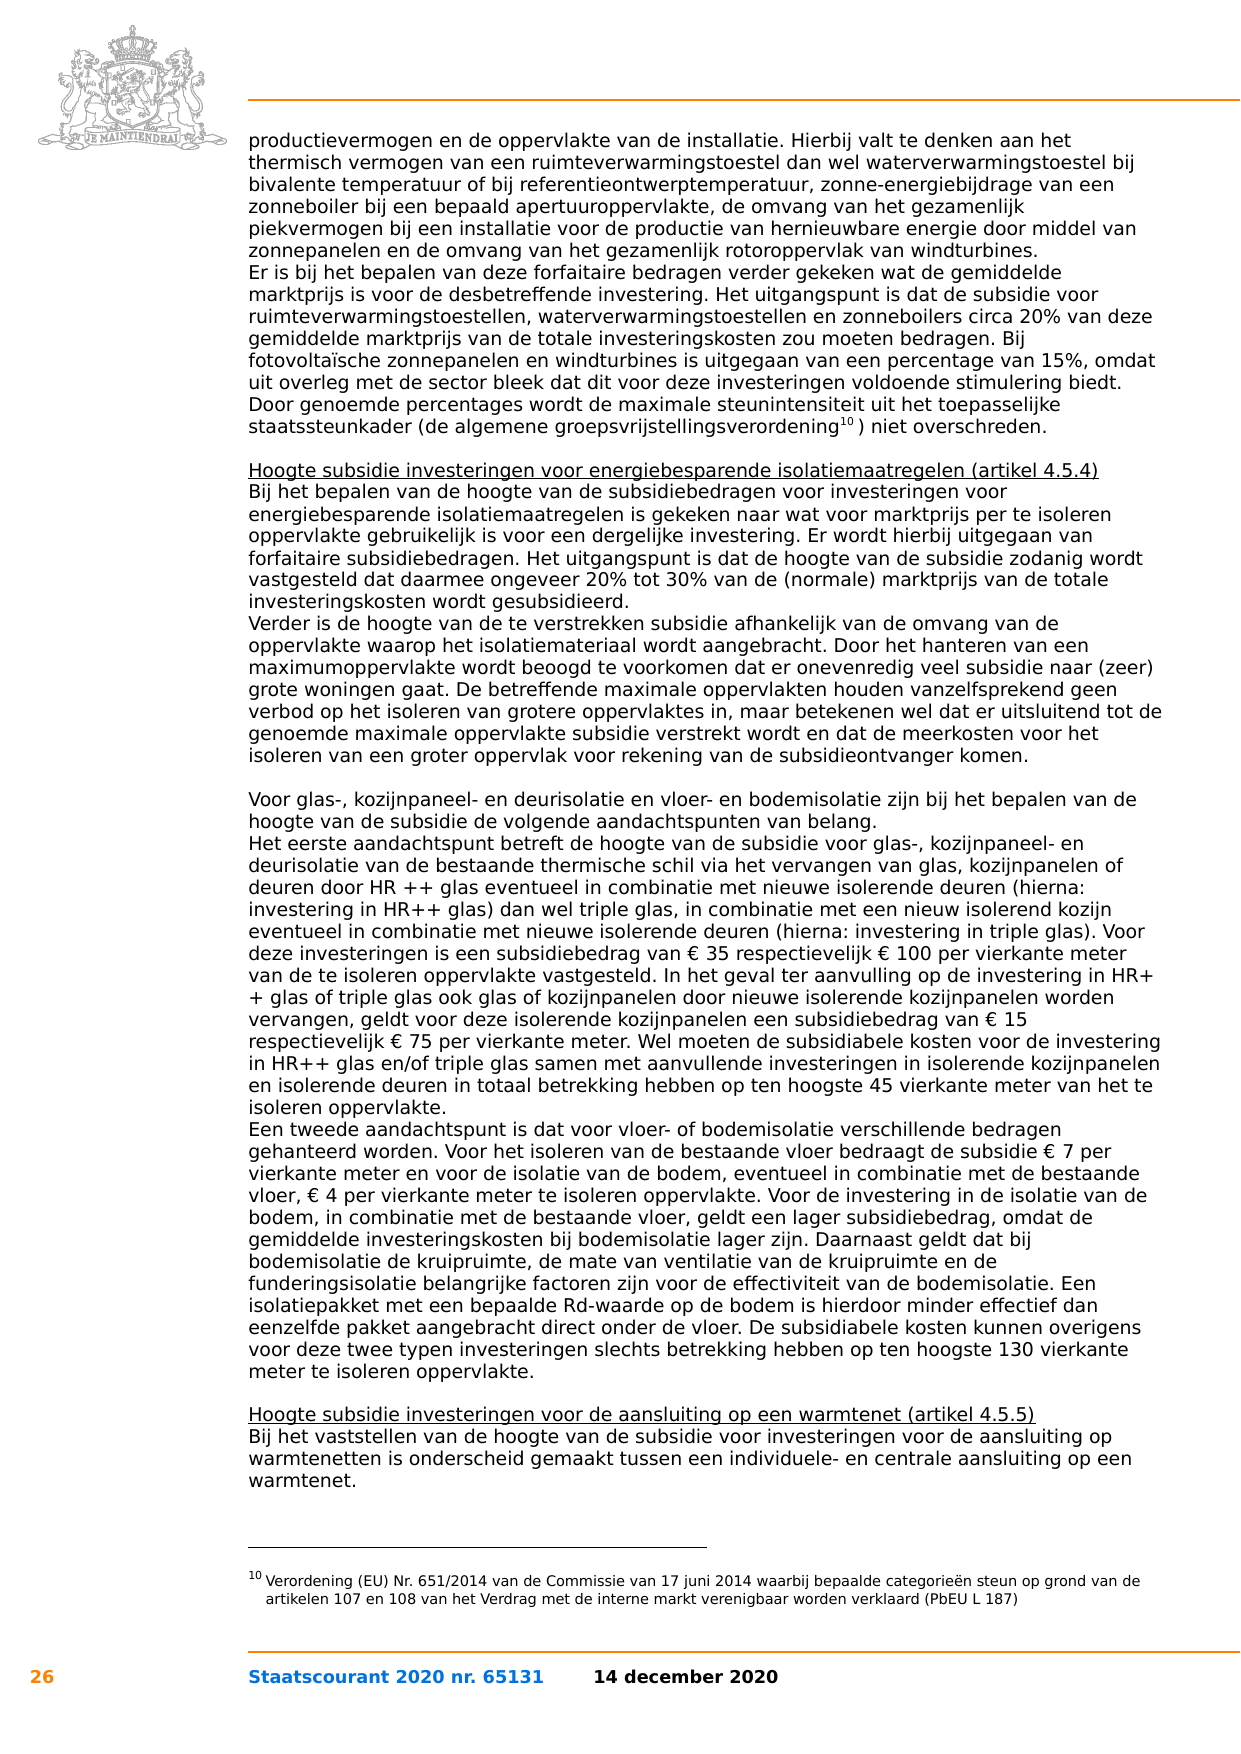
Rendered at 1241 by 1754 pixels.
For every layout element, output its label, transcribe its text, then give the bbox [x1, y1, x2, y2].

text Het eerste aandachtspunt betreft de hoogte van de subsidie voor glas-, kozijnpaneel- en deurisolatie van de bestaande thermische schil via het vervangen van glas, kozijnpanelen of deuren door HR ++ glas eventueel in combinatie met nieuwe isolerende deuren (hierna: investering in HR++ glas) dan wel triple glas, in combinatie met een nieuw isolerend kozijn eventueel in combinatie met nieuwe isolerende deuren (hierna: investering in triple glas). Voor deze investeringen is een subsidiebedrag van € 35 respectievelijk € 100 per vierkante meter van de te isoleren oppervlakte vastgesteld. In het geval ter aanvulling op de investering in HR++ glas of triple glas ook glas of kozijnpanelen door nieuwe isolerende kozijnpanelen worden vervangen, geldt voor deze isolerende kozijnpanelen een subsidiebedrag van € 15 respectievelijk € 75 per vierkante meter. Wel moeten de subsidiabele kosten voor de investering in HR++ glas en/of triple glas samen met aanvullende investeringen in isolerende kozijnpanelen en isolerende deuren in totaal betrekking hebben op ten hoogste 45 vierkante meter van het te isoleren oppervlakte. [248, 833, 1163, 1119]
text Een tweede aandachtspunt is dat voor vloer- of bodemisolatie verschillende bedragen gehanteerd worden. Voor het isoleren van de bestaande vloer bedraagt de subsidie € 7 per vierkante meter en voor de isolatie van de bodem, eventueel in combinatie met de bestaande vloer, € 4 per vierkante meter te isoleren oppervlakte. Voor de investering in de isolatie van de bodem, in combinatie met de bestaande vloer, geldt een lager subsidiebedrag, omdat de gemiddelde investeringskosten bij bodemisolatie lager zijn. Daarnaast geldt dat bij bodemisolatie de kruipruimte, de mate van ventilatie van de kruipruimte en de funderingsisolatie belangrijke factoren zijn voor de effectiviteit van de bodemisolatie. Een isolatiepakket met een bepaalde Rd-waarde op de bodem is hierdoor minder effectief dan eenzelfde pakket aangebracht direct onder de vloer. De subsidiabele kosten kunnen overigens voor deze twee typen investeringen slechts betrekking hebben op ten hoogste 130 vierkante meter te isoleren oppervlakte. [248, 1119, 1163, 1382]
text Verder is de hoogte van de te verstrekken subsidie afhankelijk van de omvang van de oppervlakte waarop het isolatiemateriaal wordt aangebracht. Door het hanteren van een maximumoppervlakte wordt beoogd te voorkomen dat er onevenredig veel subsidie naar (zeer) grote woningen gaat. De betreffende maximale oppervlakten houden vanzelfsprekend geen verbod op het isoleren van grotere oppervlaktes in, maar betekenen wel dat er uitsluitend tot de genoemde maximale oppervlakte subsidie verstrekt wordt en dat de meerkosten voor het isoleren van een groter oppervlak voor rekening van de subsidieontvanger komen. [248, 613, 1163, 767]
text productievermogen en de oppervlakte van de installatie. Hierbij valt te denken aan het thermisch vermogen van een ruimteverwarmingstoestel dan wel waterverwarmingstoestel bij bivalente temperatuur of bij referentieontwerptemperatuur, zonne-energiebijdrage van een zonneboiler bij een bepaald apertuuroppervlakte, de omvang van het gezamenlijk piekvermogen bij een installatie voor de productie van hernieuwbare energie door middel van zonnepanelen en de omvang van het gezamenlijk rotoroppervlak van windturbines. [248, 130, 1163, 262]
text Er is bij het bepalen van deze forfaitaire bedragen verder gekeken wat de gemiddelde marktprijs is voor de desbetreffende investering. Het uitgangspunt is dat de subsidie voor ruimteverwarmingstoestellen, waterverwarmingstoestellen en zonneboilers circa 20% van deze gemiddelde marktprijs van de totale investeringskosten zou moeten bedragen. Bij fotovoltaïsche zonnepanelen en windturbines is uitgegaan van een percentage van 15%, omdat uit overleg met de sector bleek dat dit voor deze investeringen voldoende stimulering biedt. Door genoemde percentages wordt de maximale steunintensiteit uit het toepasselijke staatssteunkader (de algemene groepsvrijstellingsverordening) niet overschreden. [248, 262, 1163, 438]
text Hoogte subsidie investeringen voor energiebesparende isolatiemaatregelen (artikel 4.5.4) [248, 459, 1163, 481]
text Voor glas-, kozijnpaneel- en deurisolatie en vloer- en bodemisolatie zijn bij het bepalen van de hoogte van de subsidie de volgende aandachtspunten van belang. [248, 789, 1163, 833]
text Bij het vaststellen van de hoogte van de subsidie voor investeringen voor de aansluiting op warmtenetten is onderscheid gemaakt tussen een individuele- en centrale aansluiting op een warmtenet. [248, 1426, 1163, 1492]
text Verordening (EU) Nr. 651/2014 van de Commissie van 17 juni 2014 waarbij bepaalde categorieën steun op grond van de artikelen 107 en 108 van het Verdrag met de interne markt verenigbaar worden verklaard (PbEU L 187) [248, 1569, 1163, 1608]
text Bij het bepalen van de hoogte van de subsidiebedragen voor investeringen voor energiebesparende isolatiemaatregelen is gekeken naar wat voor marktprijs per te isoleren oppervlakte gebruikelijk is voor een dergelijke investering. Er wordt hierbij uitgegaan van forfaitaire subsidiebedragen. Het uitgangspunt is dat de hoogte van de subsidie zodanig wordt vastgesteld dat daarmee ongeveer 20% tot 30% van de (normale) marktprijs van de totale investeringskosten wordt gesubsidieerd. [248, 481, 1163, 613]
picture [38, 25, 227, 150]
text Hoogte subsidie investeringen voor de aansluiting op een warmtenet (artikel 4.5.5) [248, 1404, 1163, 1426]
